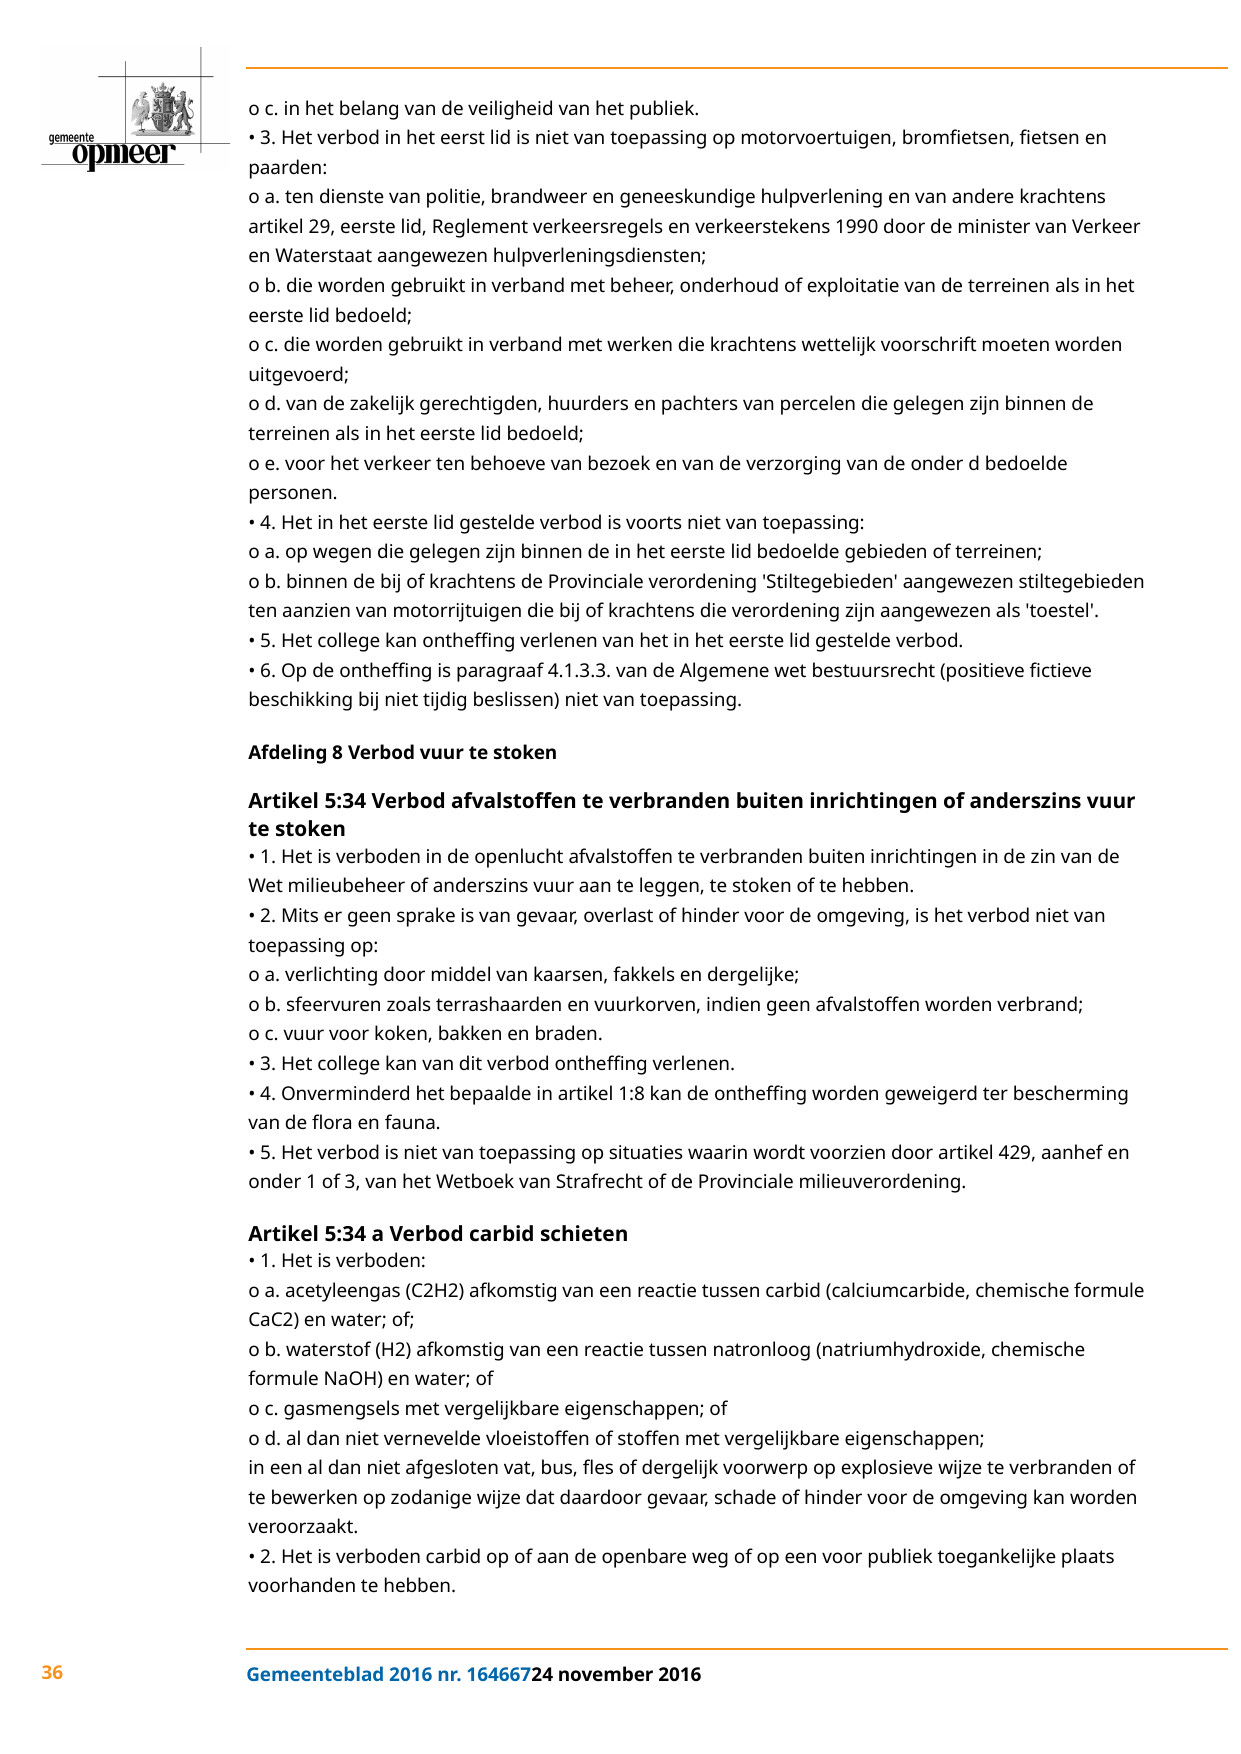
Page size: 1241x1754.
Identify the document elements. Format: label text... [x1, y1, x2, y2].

text • 5. Het verbod is niet van toepassing op situaties waarin wordt voorzien door artikel 429, aanhef en onder 1 of 3, van het Wetboek van Strafrecht of de Provinciale milieuverordening. [248, 1139, 1152, 1194]
text • 3. Het college kan van dit verbod ontheffing verlenen. [248, 1050, 1152, 1076]
text o c. die worden gebruikt in verband met werken die krachtens wettelijk voorschrift moeten worden uitgevoerd; [248, 331, 1152, 387]
text • 6. Op de ontheffing is paragraaf 4.1.3.3. van de Algemene wet bestuursrecht (positieve fictieve beschikking bij niet tijdig beslissen) niet van toepassing. [248, 657, 1152, 712]
text o a. verlichting door middel van kaarsen, fakkels en dergelijke; [248, 961, 1152, 987]
text • 3. Het verbod in het eerst lid is niet van toepassing op motorvoertuigen, bromfietsen, fietsen en paarden: [248, 124, 1152, 180]
text o b. binnen de bij of krachtens de Provinciale verordening 'Stiltegebieden' aangewezen stiltegebieden ten aanzien van motorrijtuigen die bij of krachtens die verordening zijn aangewezen als 'toestel'. [248, 568, 1152, 623]
text o a. op wegen die gelegen zijn binnen de in het eerste lid bedoelde gebieden of terreinen; [248, 538, 1152, 564]
text • 4. Het in het eerste lid gestelde verbod is voorts niet van toepassing: [248, 509, 1152, 535]
text Afdeling 8 Verbod vuur te stoken [248, 737, 1152, 765]
text o a. ten dienste van politie, brandweer en geneeskundige hulpverlening en van andere krachtens artikel 29, eerste lid, Reglement verkeersregels en verkeerstekens 1990 door de minister van Verkeer en Waterstaat aangewezen hulpverleningsdiensten; [248, 183, 1152, 268]
text • 2. Mits er geen sprake is van gevaar, overlast of hinder voor de omgeving, is het verbod niet van toepassing op: [248, 902, 1152, 957]
text in een al dan niet afgesloten vat, bus, fles of dergelijk voorwerp op explosieve wijze te verbranden of te bewerken op zodanige wijze dat daardoor gevaar, schade of hinder voor de omgeving kan worden veroorzaakt. [248, 1454, 1152, 1539]
text o b. sfeervuren zoals terrashaarden en vuurkorven, indien geen afvalstoffen worden verbrand; [248, 991, 1152, 1017]
text o b. waterstof (H2) afkomstig van een reactie tussen natronloog (natriumhydroxide, chemische formule NaOH) en water; of [248, 1336, 1152, 1391]
text o c. in het belang van de veiligheid van het publiek. [248, 95, 1152, 121]
text o e. voor het verkeer ten behoeve van bezoek en van de verzorging van de onder d bedoelde personen. [248, 450, 1152, 505]
text • 5. Het college kan ontheffing verlenen van het in het eerste lid gestelde verbod. [248, 627, 1152, 653]
text Artikel 5:34 Verbod afvalstoffen te verbranden buiten inrichtingen of anderszins vuur te stoken [248, 786, 1152, 843]
text Artikel 5:34 a Verbod carbid schieten [248, 1219, 1152, 1247]
text o d. al dan niet vernevelde vloeistoffen of stoffen met vergelijkbare eigenschappen; [248, 1425, 1152, 1451]
text o b. die worden gebruikt in verband met beheer, onderhoud of exploitatie van de terreinen als in het eerste lid bedoeld; [248, 272, 1152, 328]
text • 2. Het is verboden carbid op of aan de openbare weg of op een voor publiek toegankelijke plaats voorhanden te hebben. [248, 1543, 1152, 1598]
text • 4. Onverminderd het bepaalde in artikel 1:8 kan de ontheffing worden geweigerd ter bescherming van de flora en fauna. [248, 1080, 1152, 1135]
picture [41, 47, 231, 172]
text • 1. Het is verboden in de openlucht afvalstoffen te verbranden buiten inrichtingen in de zin van de Wet milieubeheer of anderszins vuur aan te leggen, te stoken of te hebben. [248, 843, 1152, 898]
text • 1. Het is verboden: [248, 1247, 1152, 1273]
text o c. vuur voor koken, bakken en braden. [248, 1021, 1152, 1046]
text o d. van de zakelijk gerechtigden, huurders en pachters van percelen die gelegen zijn binnen de terreinen als in het eerste lid bedoeld; [248, 391, 1152, 446]
text o c. gasmengsels met vergelijkbare eigenschappen; of [248, 1395, 1152, 1421]
text o a. acetyleengas (C2H2) afkomstig van een reactie tussen carbid (calciumcarbide, chemische formule CaC2) en water; of; [248, 1277, 1152, 1332]
